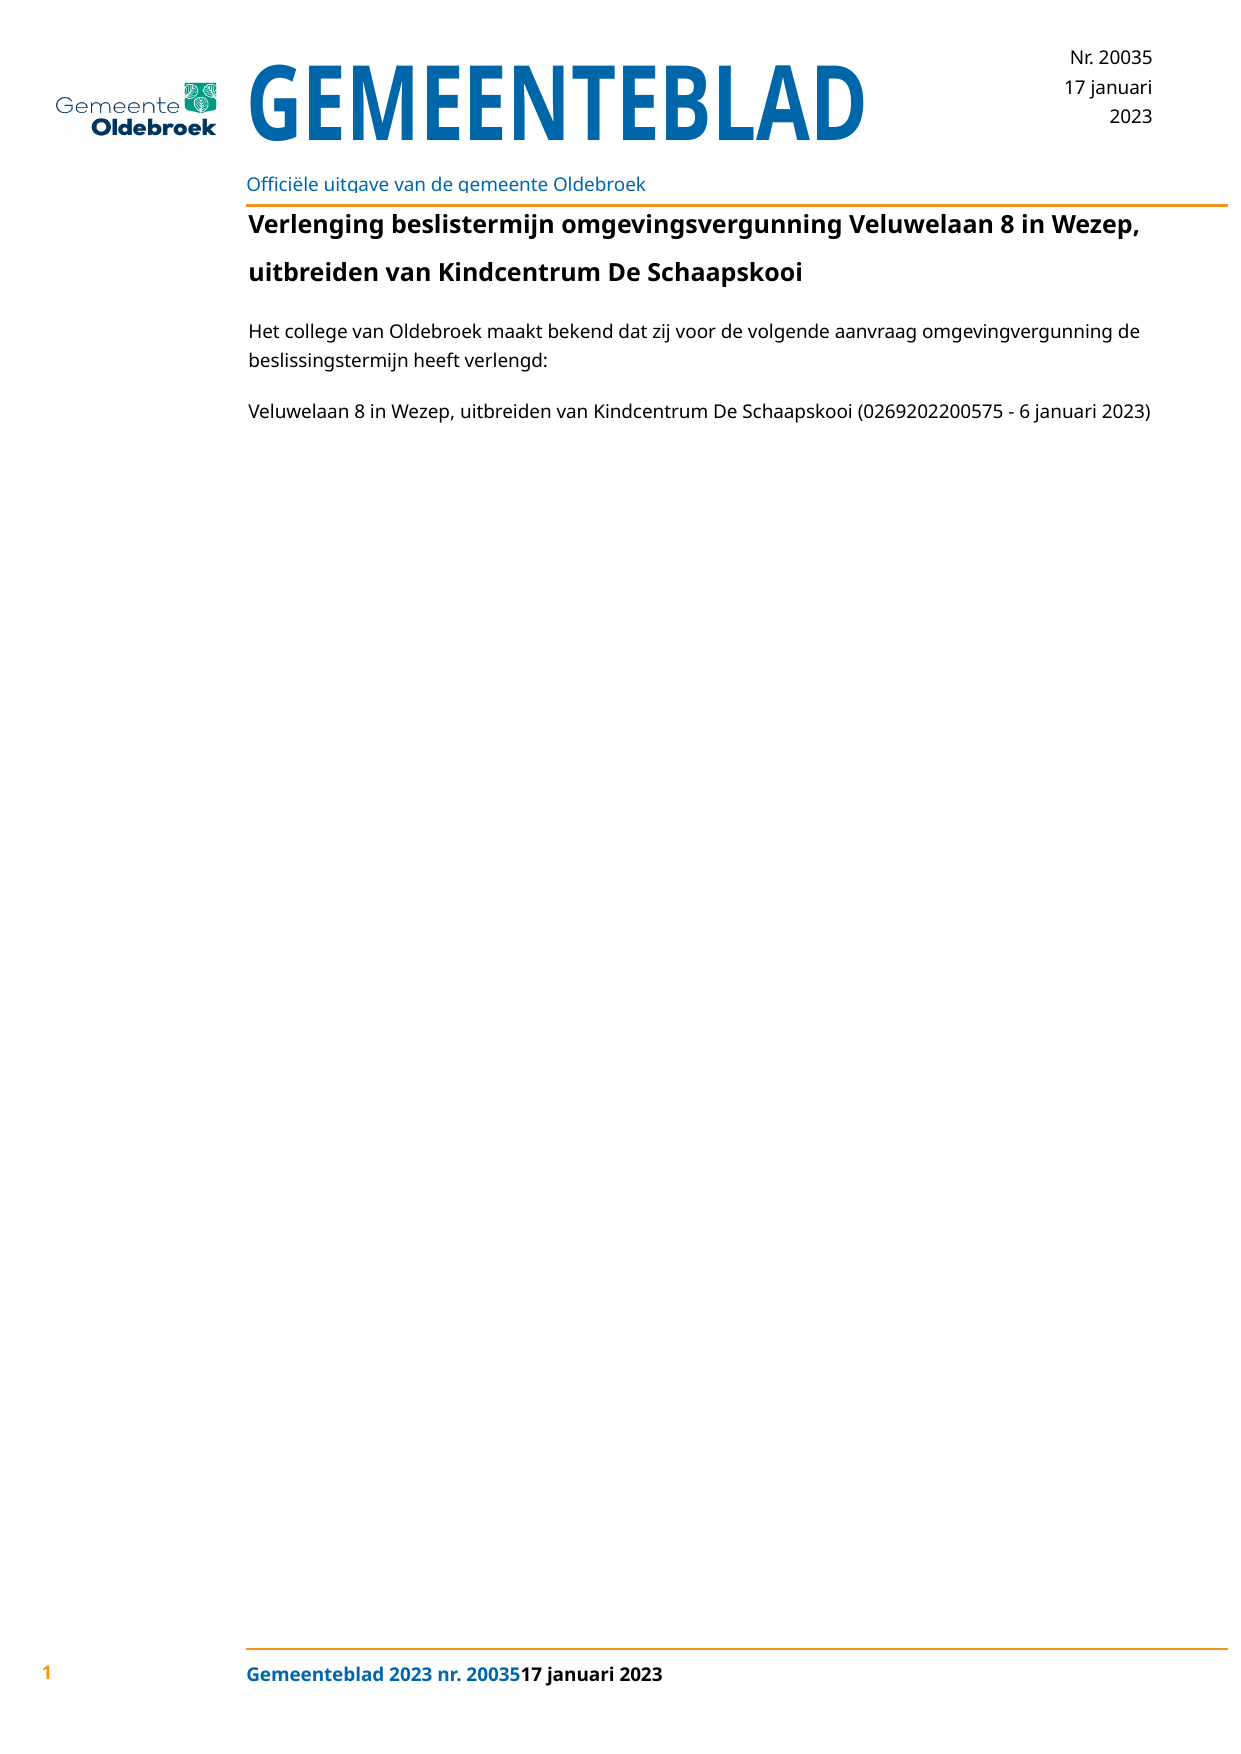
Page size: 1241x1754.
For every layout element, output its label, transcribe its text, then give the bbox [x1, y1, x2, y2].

picture [41, 47, 231, 172]
text Verlenging beslistermijn omgevingsvergunning Veluwelaan 8 in Wezep, uitbreiden van Kindcentrum De Schaapskooi [248, 207, 1152, 288]
text Het college van Oldebroek maakt bekend dat zij voor de volgende aanvraag omgevingvergunning de beslissingstermijn heeft verlengd: [248, 318, 1152, 373]
text Veluwelaan 8 in Wezep, uitbreiden van Kindcentrum De Schaapskooi (0269202200575 - 6 januari 2023) [248, 398, 1152, 424]
